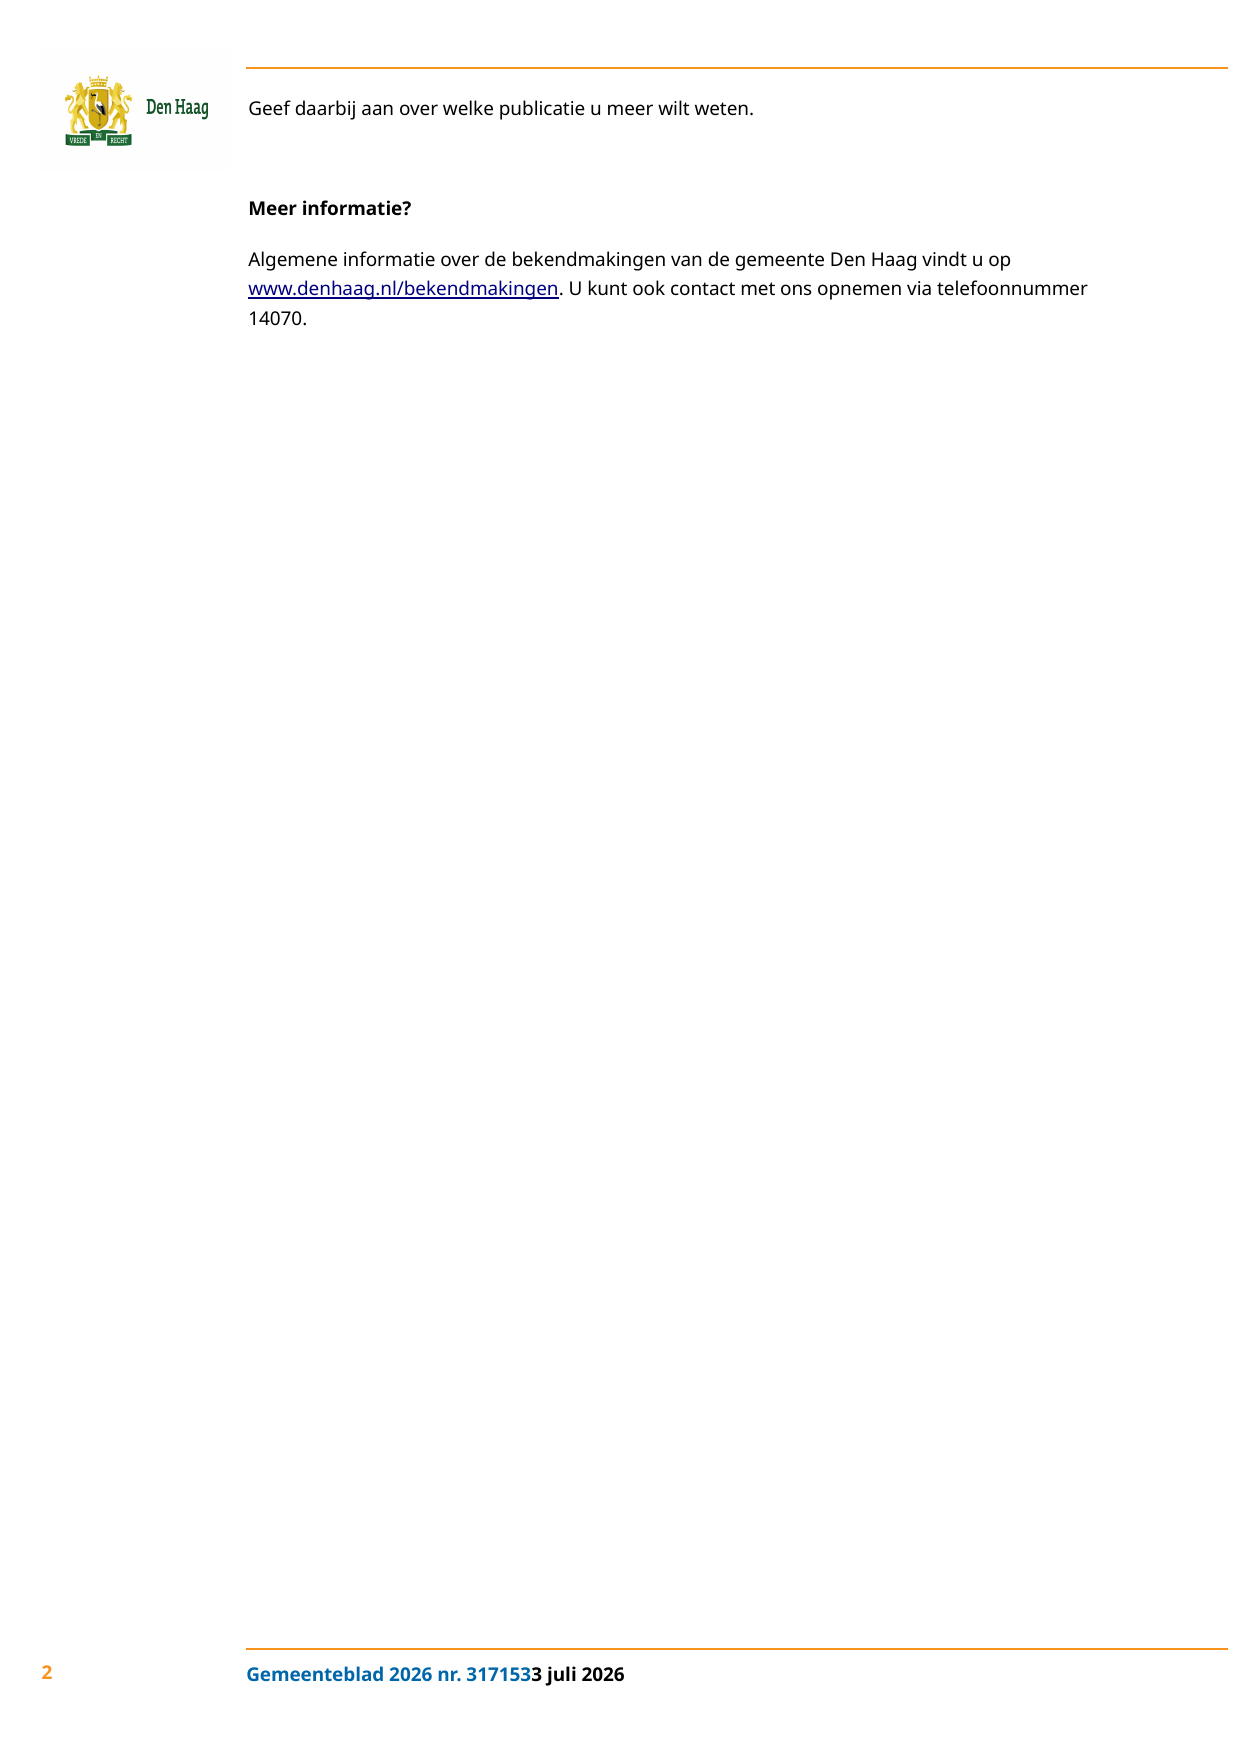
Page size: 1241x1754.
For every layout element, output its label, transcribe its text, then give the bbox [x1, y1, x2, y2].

text Algemene informatie over de bekendmakingen van de gemeente Den Haag vindt u op www.denhaag.nl/bekendmakingen. U kunt ook contact met ons opnemen via telefoonnummer 14070. [248, 246, 1152, 331]
picture [41, 47, 231, 172]
text Geef daarbij aan over welke publicatie u meer wilt weten. [248, 95, 1152, 121]
text Meer informatie? [248, 196, 1152, 221]
